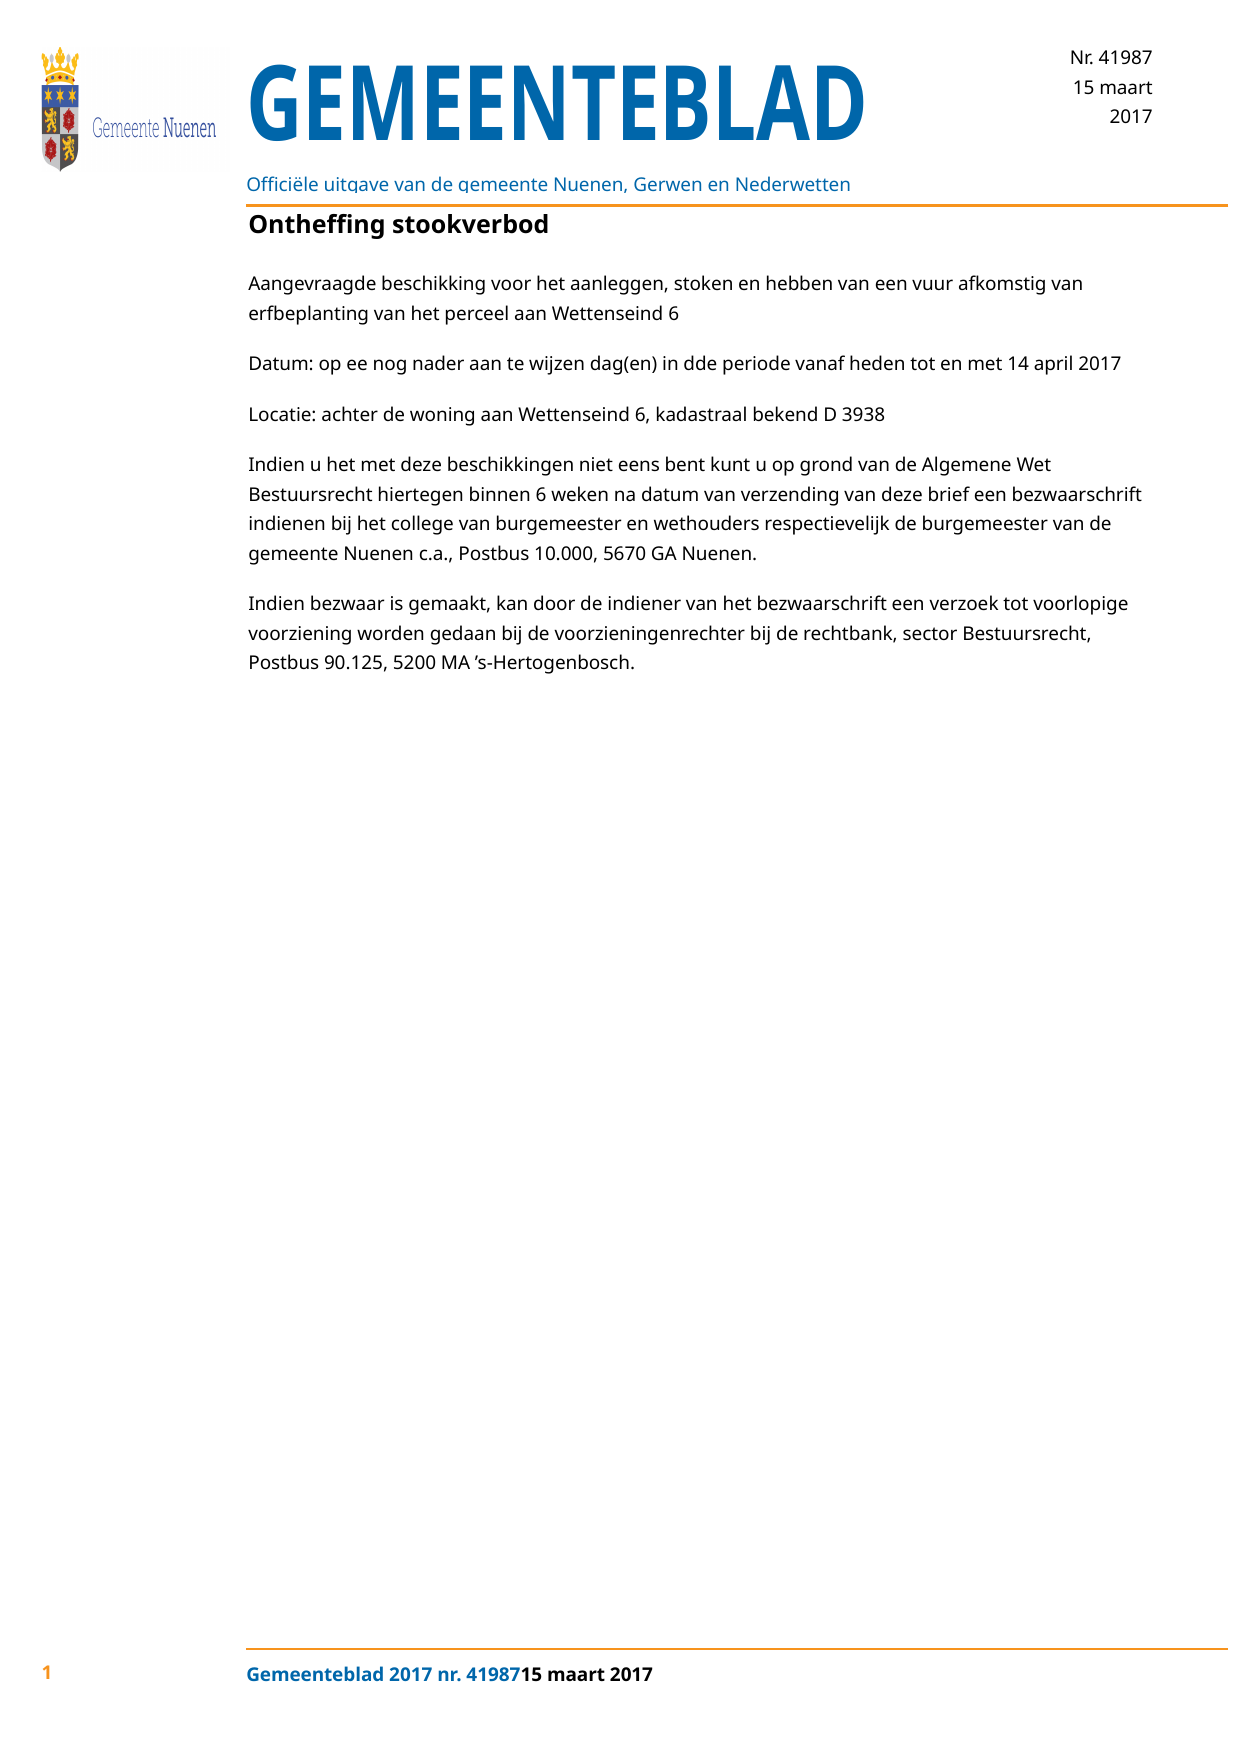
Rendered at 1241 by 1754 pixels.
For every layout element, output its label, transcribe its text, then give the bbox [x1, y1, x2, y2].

text Ontheffing stookverbod [248, 207, 1152, 241]
text Indien u het met deze beschikkingen niet eens bent kunt u op grond van de Algemene Wet Bestuursrecht hiertegen binnen 6 weken na datum van verzending van deze brief een bezwaarschrift indienen bij het college van burgemeester en wethouders respectievelijk de burgemeester van de gemeente Nuenen c.a., Postbus 10.000, 5670 GA Nuenen. [248, 451, 1152, 566]
text Locatie: achter de woning aan Wettenseind 6, kadastraal bekend D 3938 [248, 401, 1152, 426]
text Datum: op ee nog nader aan te wijzen dag(en) in dde periode vanaf heden tot en met 14 april 2017 [248, 350, 1152, 376]
text Aangevraagde beschikking voor het aanleggen, stoken en hebben van een vuur afkomstig van erfbeplanting van het perceel aan Wettenseind 6 [248, 270, 1152, 326]
picture [41, 47, 231, 172]
text Indien bezwaar is gemaakt, kan door de indiener van het bezwaarschrift een verzoek tot voorlopige voorziening worden gedaan bij de voorzieningenrechter bij de rechtbank, sector Bestuursrecht, Postbus 90.125, 5200 MA ’s-Hertogenbosch. [248, 590, 1152, 675]
